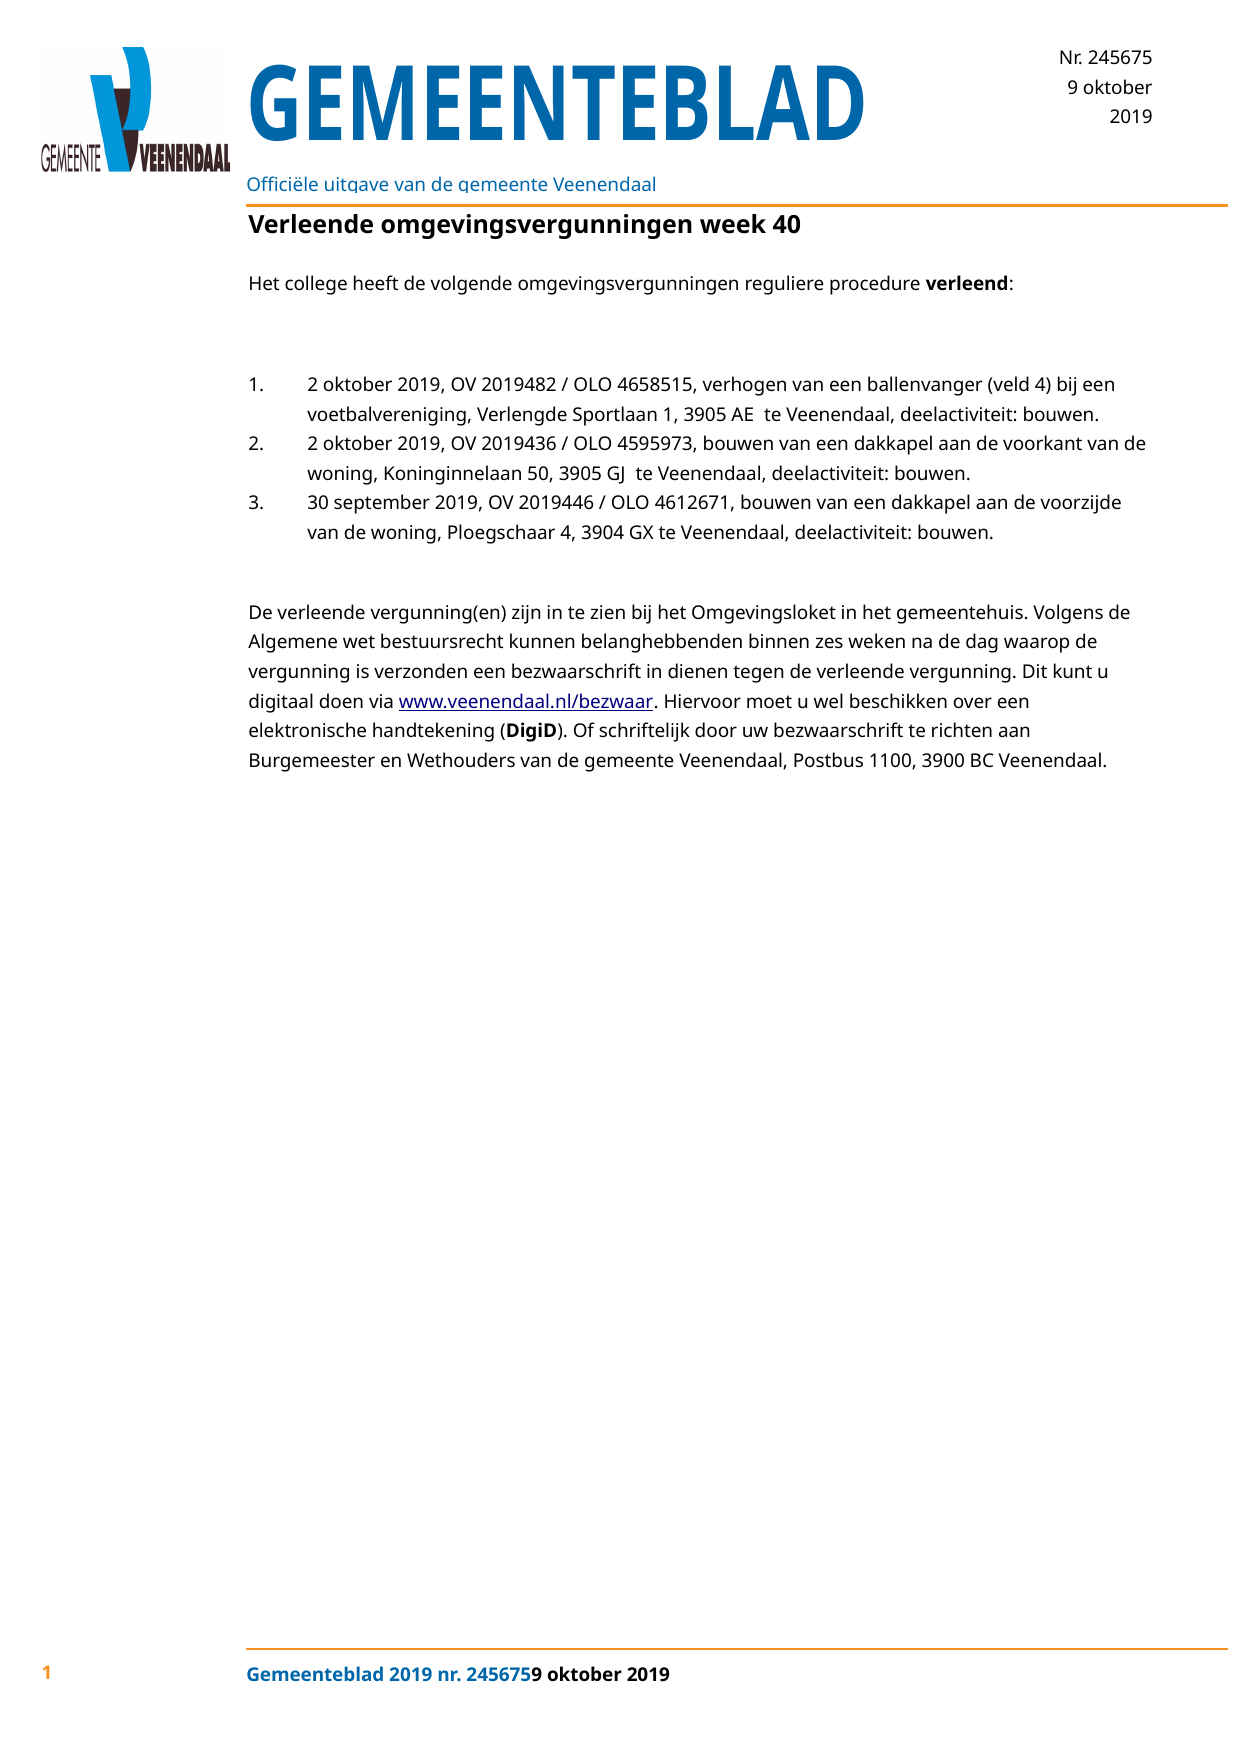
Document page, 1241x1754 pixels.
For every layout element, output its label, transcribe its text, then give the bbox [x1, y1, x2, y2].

list 2 oktober 2019, OV 2019482 / OLO 4658515, verhogen van een ballenvanger (veld 4) bij een voetbalvereniging, Verlengde Sportlaan 1, 3905 AE te Veenendaal, deelactiviteit: bouwen. [248, 371, 1152, 426]
text De verleende vergunning(en) zijn in te zien bij het Omgevingsloket in het gemeentehuis. Volgens de Algemene wet bestuursrecht kunnen belanghebbenden binnen zes weken na de dag waarop de vergunning is verzonden een bezwaarschrift in dienen tegen de verleende vergunning. Dit kunt u digitaal doen via www.veenendaal.nl/bezwaar. Hiervoor moet u wel beschikken over een elektronische handtekening (DigiD). Of schriftelijk door uw bezwaarschrift te richten aan Burgemeester en Wethouders van de gemeente Veenendaal, Postbus 1100, 3900 BC Veenendaal. [248, 599, 1152, 773]
picture [41, 47, 130, 172]
list 30 september 2019, OV 2019446 / OLO 4612671, bouwen van een dakkapel aan de voorzijde van de woning, Ploegschaar 4, 3904 GX te Veenendaal, deelactiviteit: bouwen. [248, 489, 1152, 545]
list 2 oktober 2019, OV 2019436 / OLO 4595973, bouwen van een dakkapel aan de voorkant van de woning, Koninginnelaan 50, 3905 GJ te Veenendaal, deelactiviteit: bouwen. [248, 430, 1152, 486]
text Verleende omgevingsvergunningen week 40 [248, 207, 1152, 241]
picture [123, 47, 231, 172]
text Het college heeft de volgende omgevingsvergunningen reguliere procedure verleend: [248, 270, 1152, 296]
